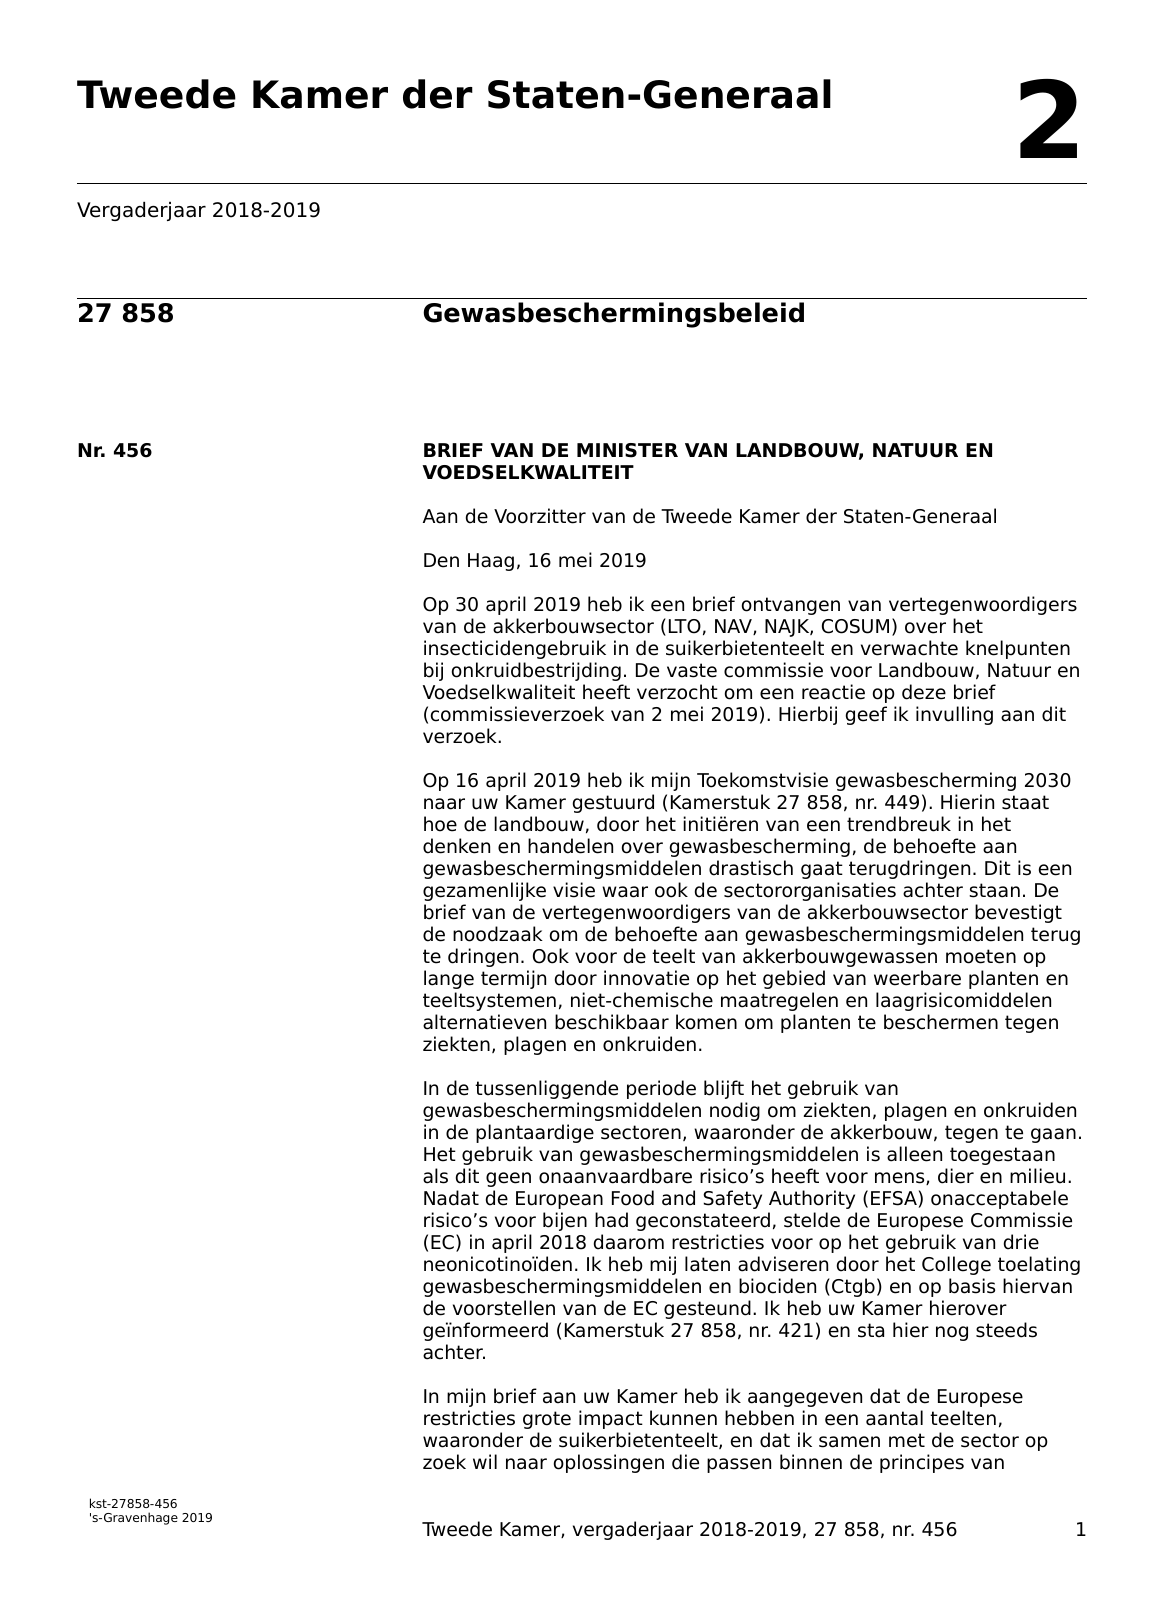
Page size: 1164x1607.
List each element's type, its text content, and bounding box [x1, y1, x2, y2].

table_cell Vergaderjaar 2018-2019 [77, 184, 1087, 298]
text 's-Gravenhage 2019 [88, 1511, 323, 1525]
text kst-27858-456 [88, 1497, 323, 1511]
text Op 30 april 2019 heb ik een brief ontvangen van vertegenwoordigers van de akkerbouwsector (LTO, NAV, NAJK, COSUM) over het insecticidengebruik in de suikerbietenteelt en verwachte knelpunten bij onkruidbestrijding. De vaste commissie voor Landbouw, Natuur en Voedselkwaliteit heeft verzocht om een reactie op deze brief (commissieverzoek van 2 mei 2019). Hierbij geef ik invulling aan dit verzoek. [422, 594, 1087, 748]
subtitle Nr. 456 BRIEF VAN DE MINISTER VAN LANDBOUW, NATUUR EN VOEDSELKWALITEIT [77, 440, 1087, 484]
text Aan de Voorzitter van de Tweede Kamer der Staten-Generaal [422, 506, 1087, 528]
text In mijn brief aan uw Kamer heb ik aangegeven dat de Europese restricties grote impact kunnen hebben in een aantal teelten, waaronder de suikerbietenteelt, en dat ik samen met de sector op zoek wil naar oplossingen die passen binnen de principes van [422, 1386, 1087, 1474]
subtitle 27 858 Gewasbeschermingsbeleid [77, 299, 1087, 329]
table_header Tweede Kamer der Staten-Generaal [77, 59, 886, 183]
text In de tussenliggende periode blijft het gebruik van gewasbeschermingsmiddelen nodig om ziekten, plagen en onkruiden in de plantaardige sectoren, waaronder de akkerbouw, tegen te gaan. Het gebruik van gewasbeschermingsmiddelen is alleen toegestaan als dit geen onaanvaardbare risico’s heeft voor mens, dier en milieu. Nadat de European Food and Safety Authority (EFSA) onacceptabele risico’s voor bijen had geconstateerd, stelde de Europese Commissie (EC) in april 2018 daarom restricties voor op het gebruik van drie neonicotinoïden. Ik heb mij laten adviseren door het College toelating gewasbeschermingsmiddelen en biociden (Ctgb) en op basis hiervan de voorstellen van de EC gesteund. Ik heb uw Kamer hierover geïnformeerd (Kamerstuk 27 858, nr. 421) en sta hier nog steeds achter. [422, 1078, 1087, 1364]
table_header 2 [886, 59, 1087, 183]
text Op 16 april 2019 heb ik mijn Toekomstvisie gewasbescherming 2030 naar uw Kamer gestuurd (Kamerstuk 27 858, nr. 449). Hierin staat hoe de landbouw, door het initiëren van een trendbreuk in het denken en handelen over gewasbescherming, de behoefte aan gewasbeschermingsmiddelen drastisch gaat terugdringen. Dit is een gezamenlijke visie waar ook de sectororganisaties achter staan. De brief van de vertegenwoordigers van de akkerbouwsector bevestigt de noodzaak om de behoefte aan gewasbeschermingsmiddelen terug te dringen. Ook voor de teelt van akkerbouwgewassen moeten op lange termijn door innovatie op het gebied van weerbare planten en teeltsystemen, niet-chemische maatregelen en laagrisicomiddelen alternatieven beschikbaar komen om planten te beschermen tegen ziekten, plagen en onkruiden. [422, 770, 1087, 1056]
text Den Haag, 16 mei 2019 [422, 550, 1087, 572]
